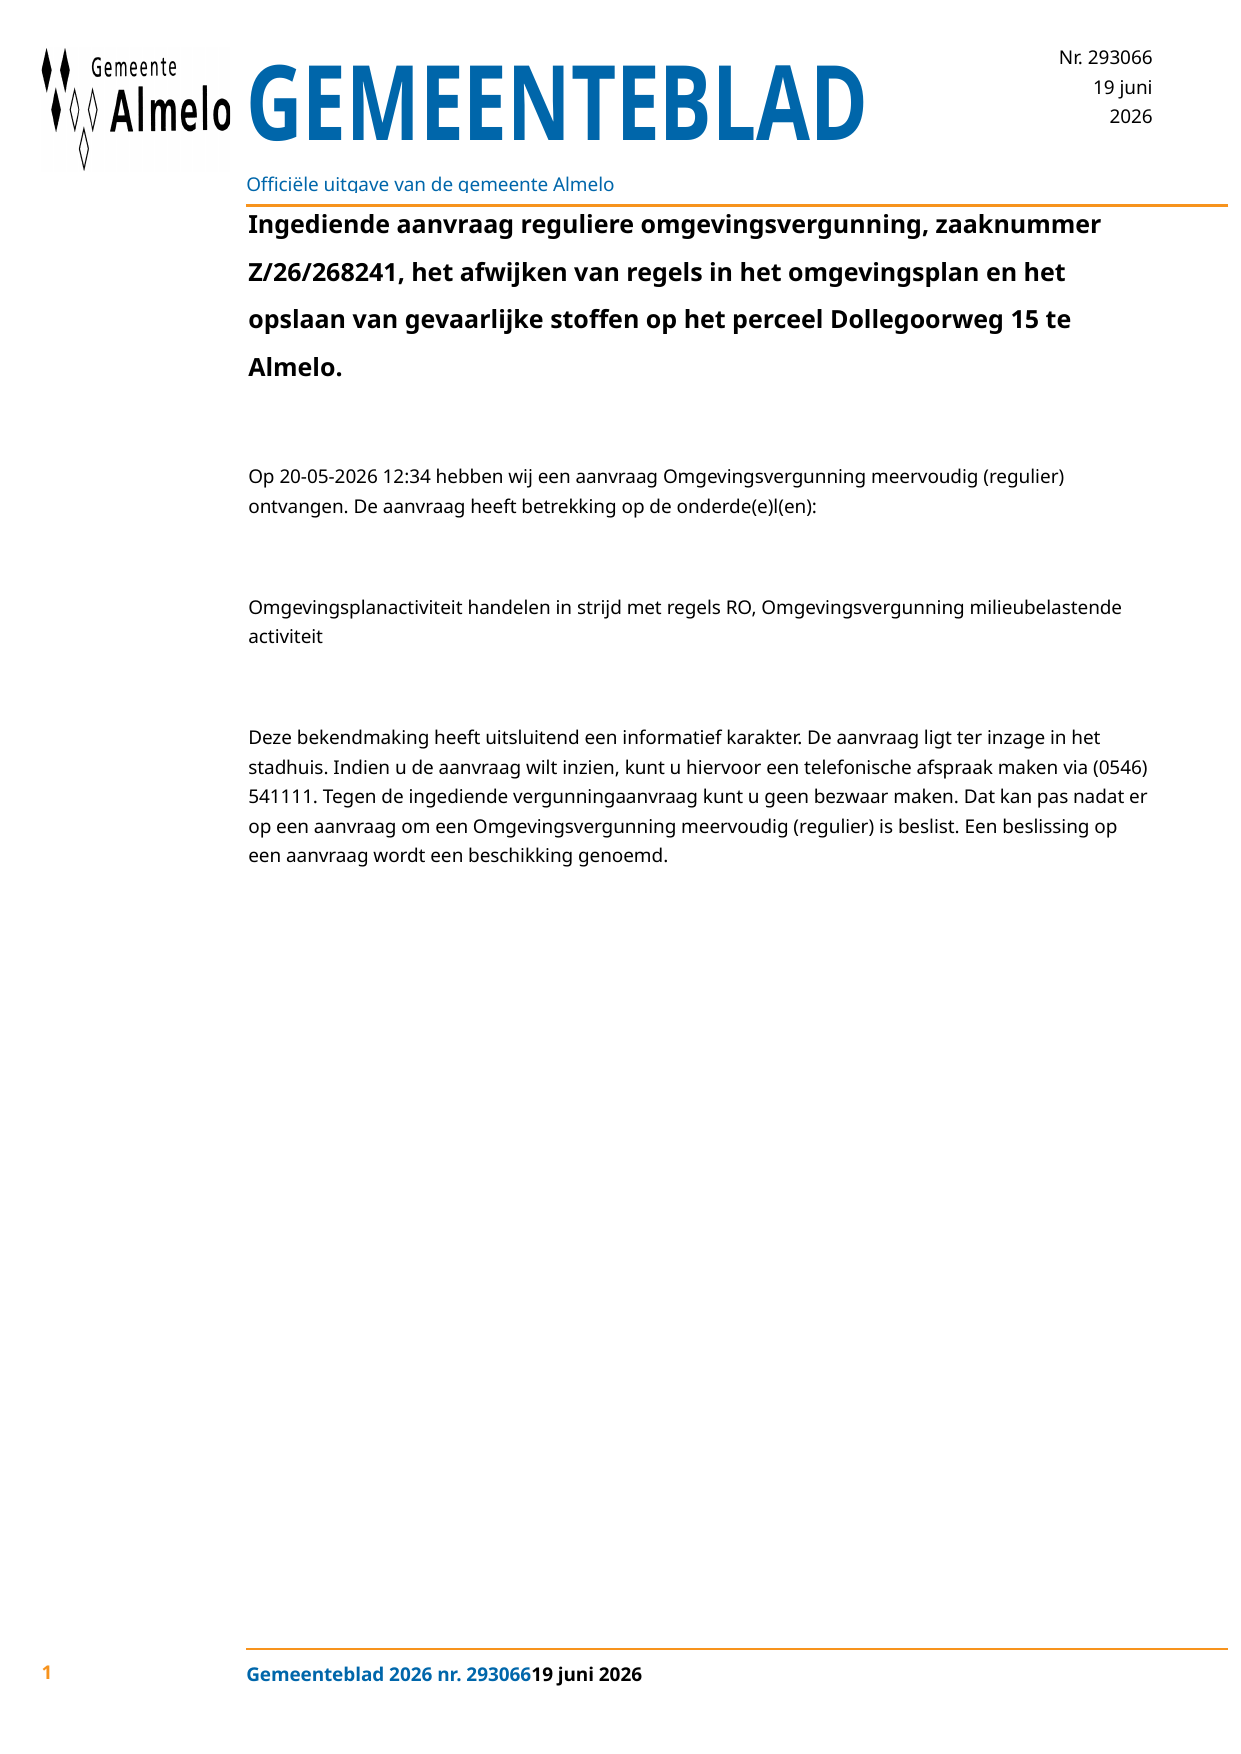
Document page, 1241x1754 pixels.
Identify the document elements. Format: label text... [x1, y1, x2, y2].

picture [41, 47, 231, 172]
text Ingediende aanvraag reguliere omgevingsvergunning, zaaknummer Z/26/268241, het afwijken van regels in het omgevingsplan en het opslaan van gevaarlijke stoffen op het perceel Dollegoorweg 15 te Almelo. [248, 207, 1152, 384]
text Op 20-05-2026 12:34 hebben wij een aanvraag Omgevingsvergunning meervoudig (regulier) ontvangen. De aanvraag heeft betrekking op de onderde(e)l(en): [248, 463, 1152, 519]
text Omgevingsplanactiviteit handelen in strijd met regels RO, Omgevingsvergunning milieubelastende activiteit [248, 594, 1152, 649]
text Deze bekendmaking heeft uitsluitend een informatief karakter. De aanvraag ligt ter inzage in het stadhuis. Indien u de aanvraag wilt inzien, kunt u hiervoor een telefonische afspraak maken via (0546) 541111. Tegen de ingediende vergunningaanvraag kunt u geen bezwaar maken. Dat kan pas nadat er op een aanvraag om een Omgevingsvergunning meervoudig (regulier) is beslist. Een beslissing op een aanvraag wordt een beschikking genoemd. [248, 724, 1152, 868]
